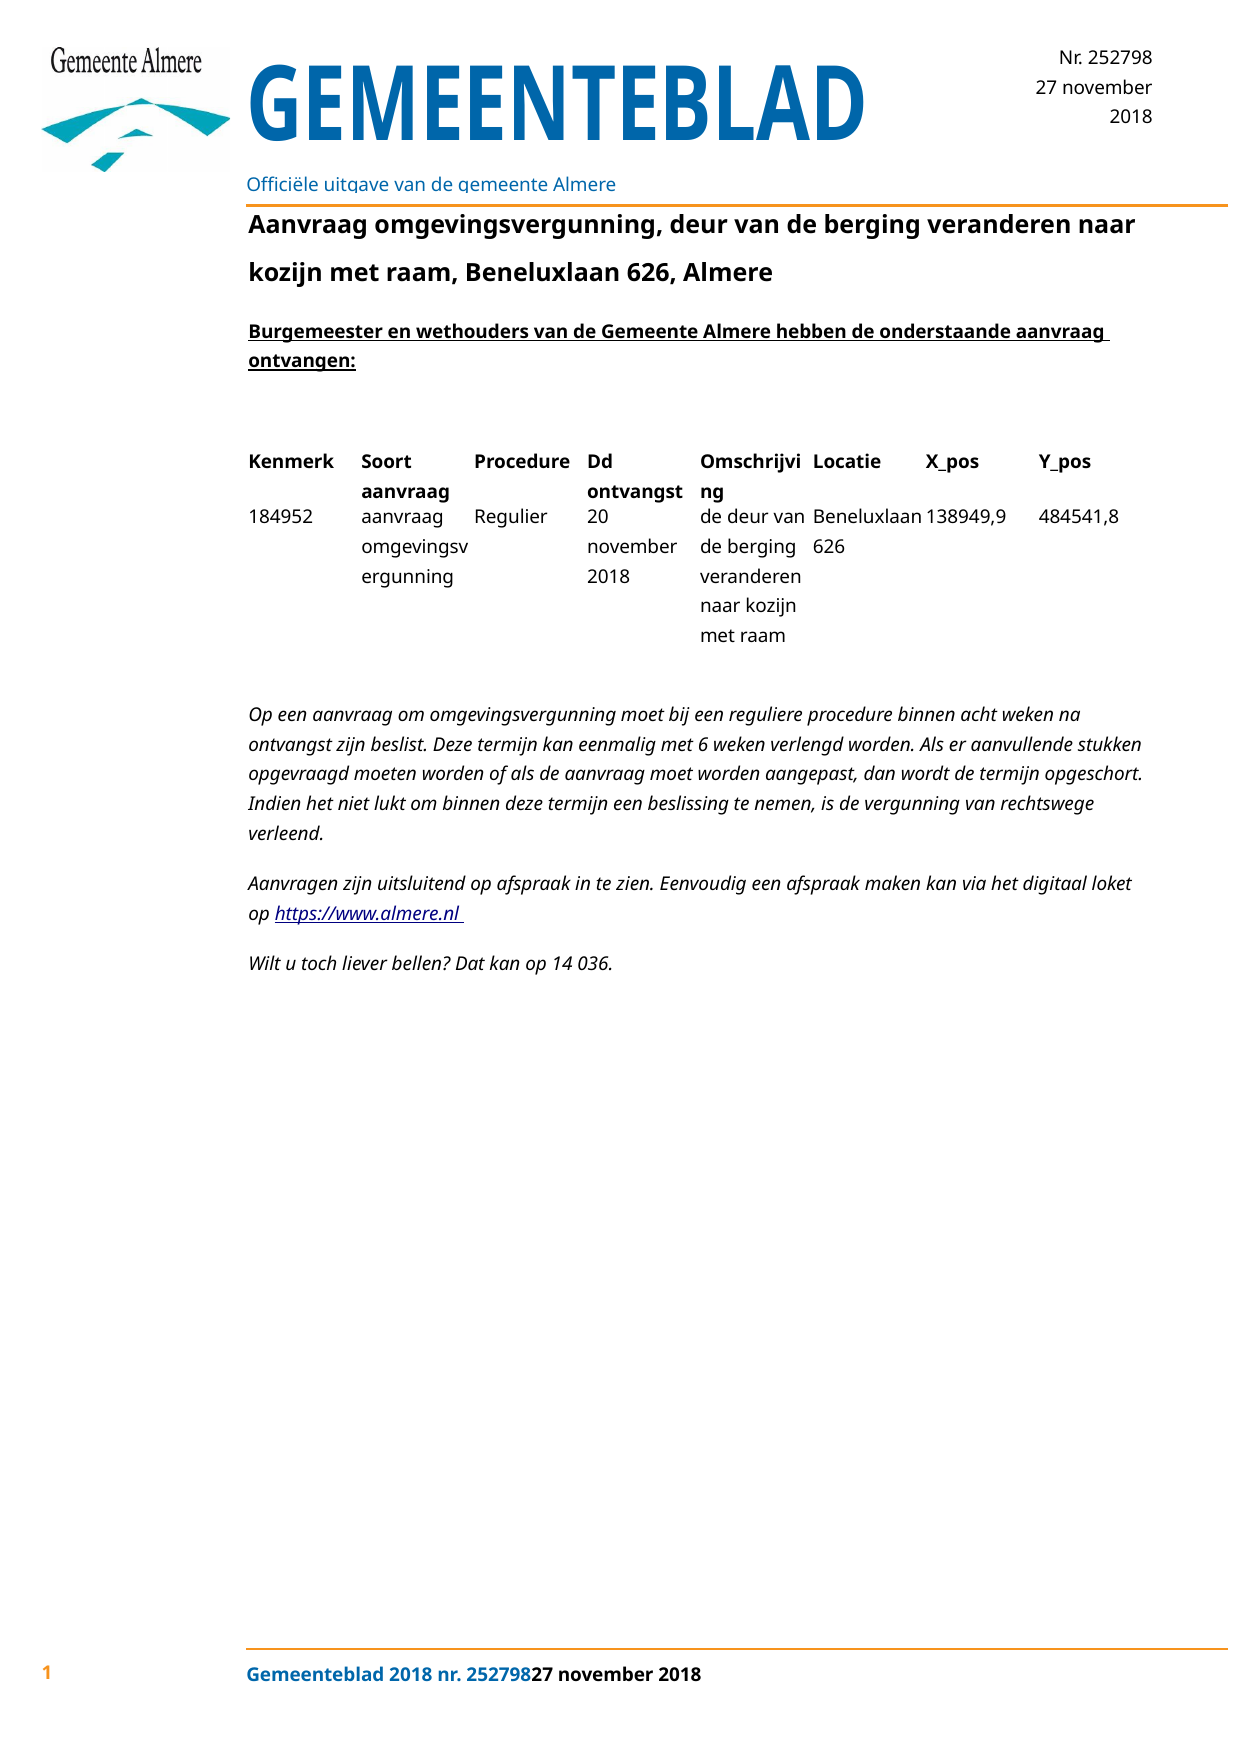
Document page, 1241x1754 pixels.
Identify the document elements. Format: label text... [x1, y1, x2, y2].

table_cell aanvraag omgevingsvergunning [361, 504, 474, 648]
table_header Dd ontvangst [587, 449, 700, 504]
table_header Procedure [474, 449, 587, 504]
table_header Kenmerk [248, 449, 361, 504]
table_cell 484541,8 [1039, 504, 1152, 648]
table_cell 184952 [248, 504, 361, 648]
table_cell 138949,9 [926, 504, 1038, 648]
text Aanvraag omgevingsvergunning, deur van de berging veranderen naar kozijn met raam, Beneluxlaan 626, Almere [248, 207, 1152, 288]
table_header X_pos [926, 449, 1038, 504]
table_cell Beneluxlaan 626 [813, 504, 926, 648]
text Aanvragen zijn uitsluitend op afspraak in te zien. Eenvoudig een afspraak maken kan via het digitaal loket op https://www.almere.nl [248, 870, 1152, 926]
picture [41, 47, 231, 172]
table_header Locatie [813, 449, 926, 504]
text Burgemeester en wethouders van de Gemeente Almere hebben de onderstaande aanvraag ontvangen: [248, 318, 1152, 373]
text Wilt u toch liever bellen? Dat kan op 14 036. [248, 950, 1152, 976]
text Op een aanvraag om omgevingsvergunning moet bij een reguliere procedure binnen acht weken na ontvangst zijn beslist. Deze termijn kan eenmalig met 6 weken verlengd worden. Als er aanvullende stukken opgevraagd moeten worden of als de aanvraag moet worden aangepast, dan wordt de termijn opgeschort. Indien het niet lukt om binnen deze termijn een beslissing te nemen, is de vergunning van rechtswege verleend. [248, 701, 1152, 846]
table_header Soort aanvraag [361, 449, 474, 504]
table_cell de deur van de berging veranderen naar kozijn met raam [700, 504, 813, 648]
table_cell 20 november 2018 [587, 504, 700, 648]
table_cell Regulier [474, 504, 587, 648]
table_header Y_pos [1039, 449, 1152, 504]
table_header Omschrijving [700, 449, 813, 504]
